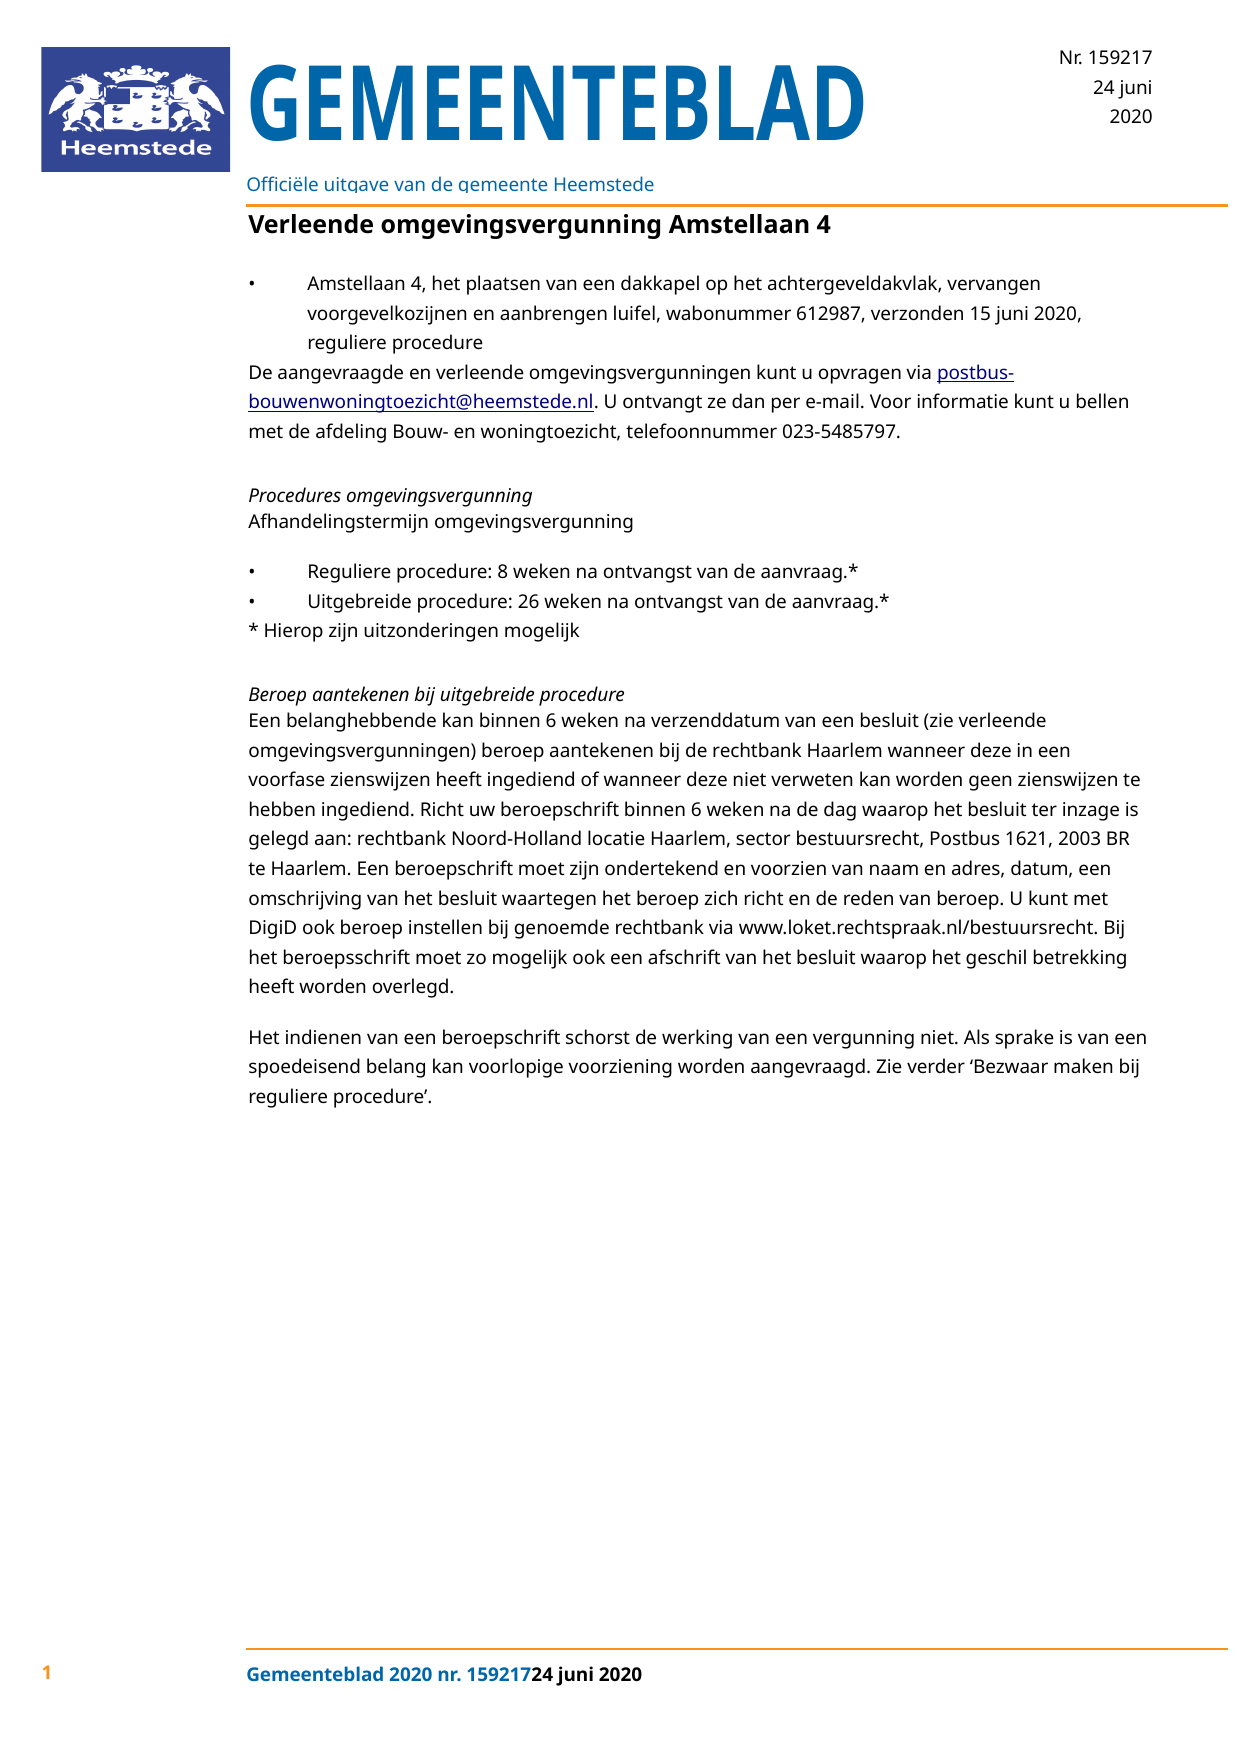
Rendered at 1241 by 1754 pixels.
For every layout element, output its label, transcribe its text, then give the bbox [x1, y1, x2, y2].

text Het indienen van een beroepschrift schorst de werking van een vergunning niet. Als sprake is van een spoedeisend belang kan voorlopige voorziening worden aangevraagd. Zie verder ‘Bezwaar maken bij reguliere procedure’. [248, 1024, 1152, 1109]
text * Hierop zijn uitzonderingen mogelijk [248, 617, 1152, 643]
text De aangevraagde en verleende omgevingsvergunningen kunt u opvragen via postbus-bouwenwoningtoezicht@heemstede.nl. U ontvangt ze dan per e-mail. Voor informatie kunt u bellen met de afdeling Bouw- en woningtoezicht, telefoonnummer 023-5485797. [248, 359, 1152, 444]
list Uitgebreide procedure: 26 weken na ontvangst van de aanvraag.* [248, 588, 1152, 614]
text Verleende omgevingsvergunning Amstellaan 4 [248, 207, 1152, 241]
text Beroep aantekenen bij uitgebreide procedure [248, 681, 1152, 707]
list Amstellaan 4, het plaatsen van een dakkapel op het achtergeveldakvlak, vervangen voorgevelkozijnen en aanbrengen luifel, wabonummer 612987, verzonden 15 juni 2020, reguliere procedure [248, 270, 1152, 355]
text Een belanghebbende kan binnen 6 weken na verzenddatum van een besluit (zie verleende omgevingsvergunningen) beroep aantekenen bij de rechtbank Haarlem wanneer deze in een voorfase zienswijzen heeft ingediend of wanneer deze niet verweten kan worden geen zienswijzen te hebben ingediend. Richt uw beroepschrift binnen 6 weken na de dag waarop het besluit ter inzage is gelegd aan: rechtbank Noord-Holland locatie Haarlem, sector bestuursrecht, Postbus 1621, 2003 BR te Haarlem. Een beroepschrift moet zijn ondertekend en voorzien van naam en adres, datum, een omschrijving van het besluit waartegen het beroep zich richt en de reden van beroep. U kunt met DigiD ook beroep instellen bij genoemde rechtbank via www.loket.rechtspraak.nl/bestuursrecht. Bij het beroepsschrift moet zo mogelijk ook een afschrift van het besluit waarop het geschil betrekking heeft worden overlegd. [248, 707, 1152, 999]
picture [41, 47, 231, 172]
list Reguliere procedure: 8 weken na ontvangst van de aanvraag.* [248, 558, 1152, 584]
text Afhandelingstermijn omgevingsvergunning [248, 508, 1152, 534]
text Procedures omgevingsvergunning [248, 482, 1152, 508]
